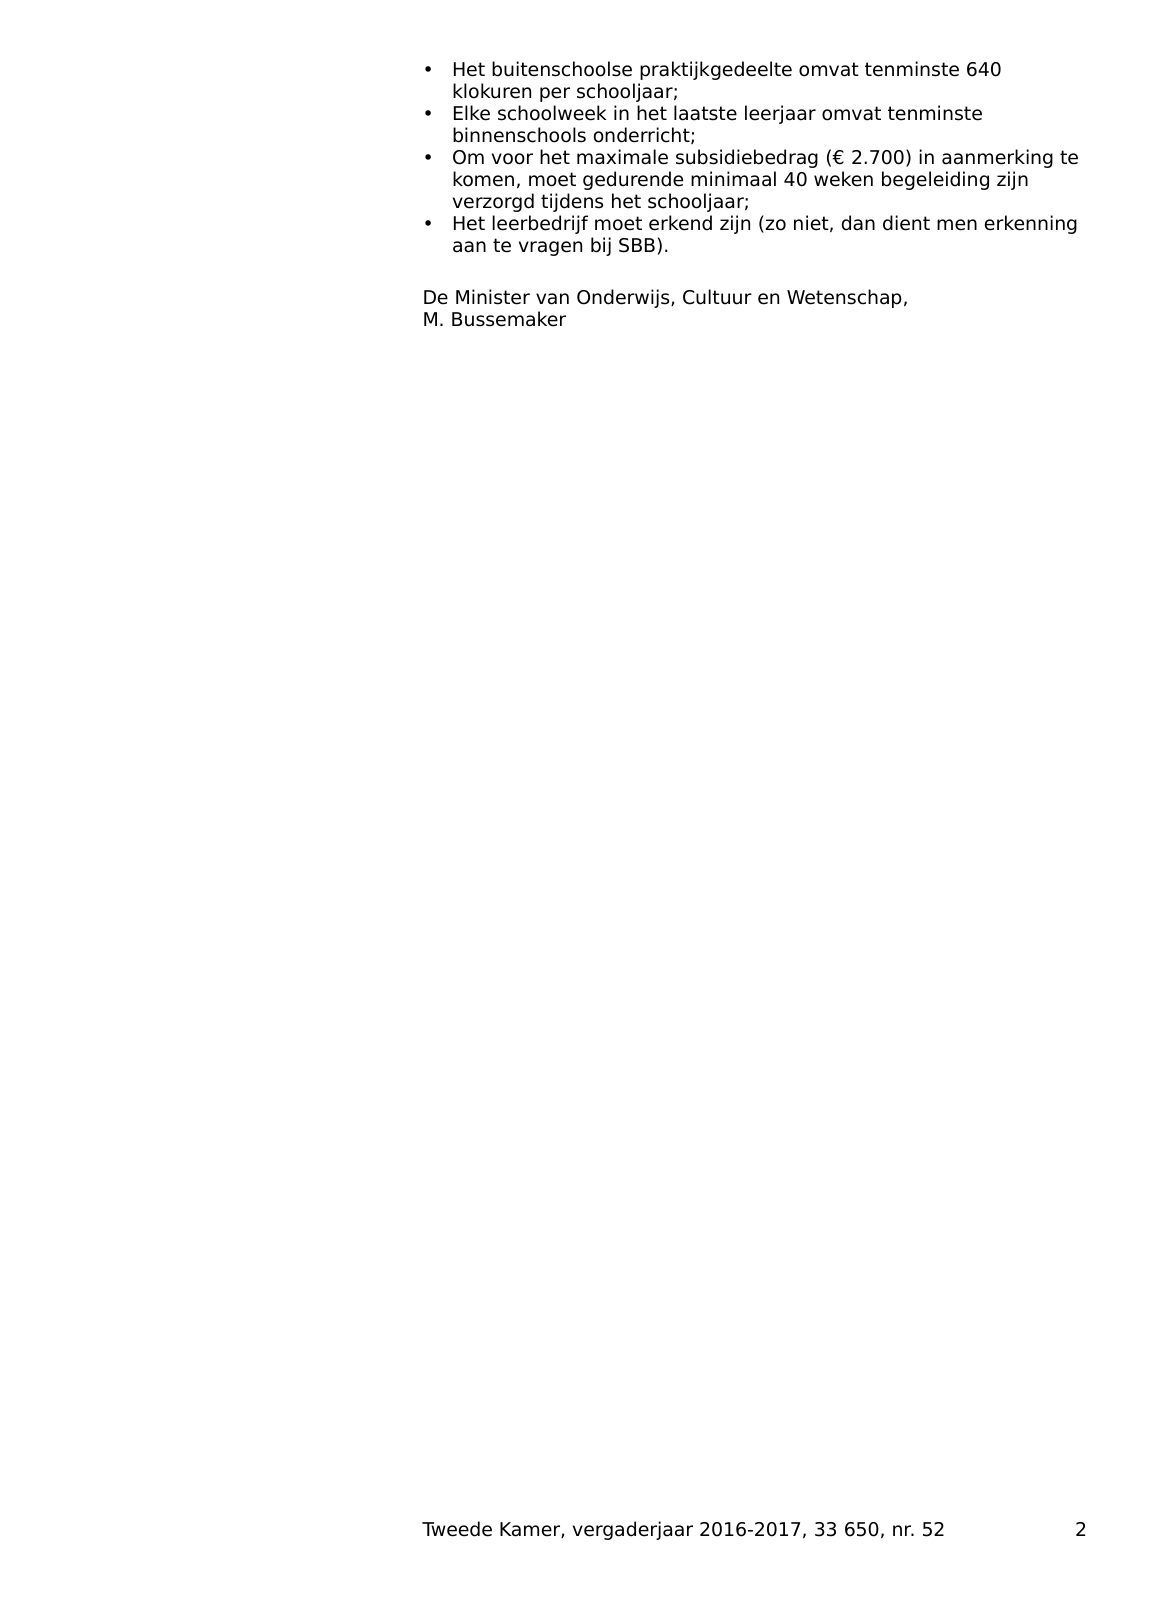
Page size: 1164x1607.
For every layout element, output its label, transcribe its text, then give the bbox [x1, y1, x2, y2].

text • Het buitenschoolse praktijkgedeelte omvat tenminste 640 klokuren per schooljaar; [422, 59, 1087, 103]
text • Om voor het maximale subsidiebedrag (€ 2.700) in aanmerking te komen, moet gedurende minimaal 40 weken begeleiding zijn verzorgd tijdens het schooljaar; [422, 147, 1087, 213]
text • Het leerbedrijf moet erkend zijn (zo niet, dan dient men erkenning aan te vragen bij SBB). [422, 213, 1087, 257]
text • Elke schoolweek in het laatste leerjaar omvat tenminste binnenschools onderricht; [422, 103, 1087, 147]
text De Minister van Onderwijs, Cultuur en Wetenschap, M. Bussemaker [422, 287, 1087, 331]
